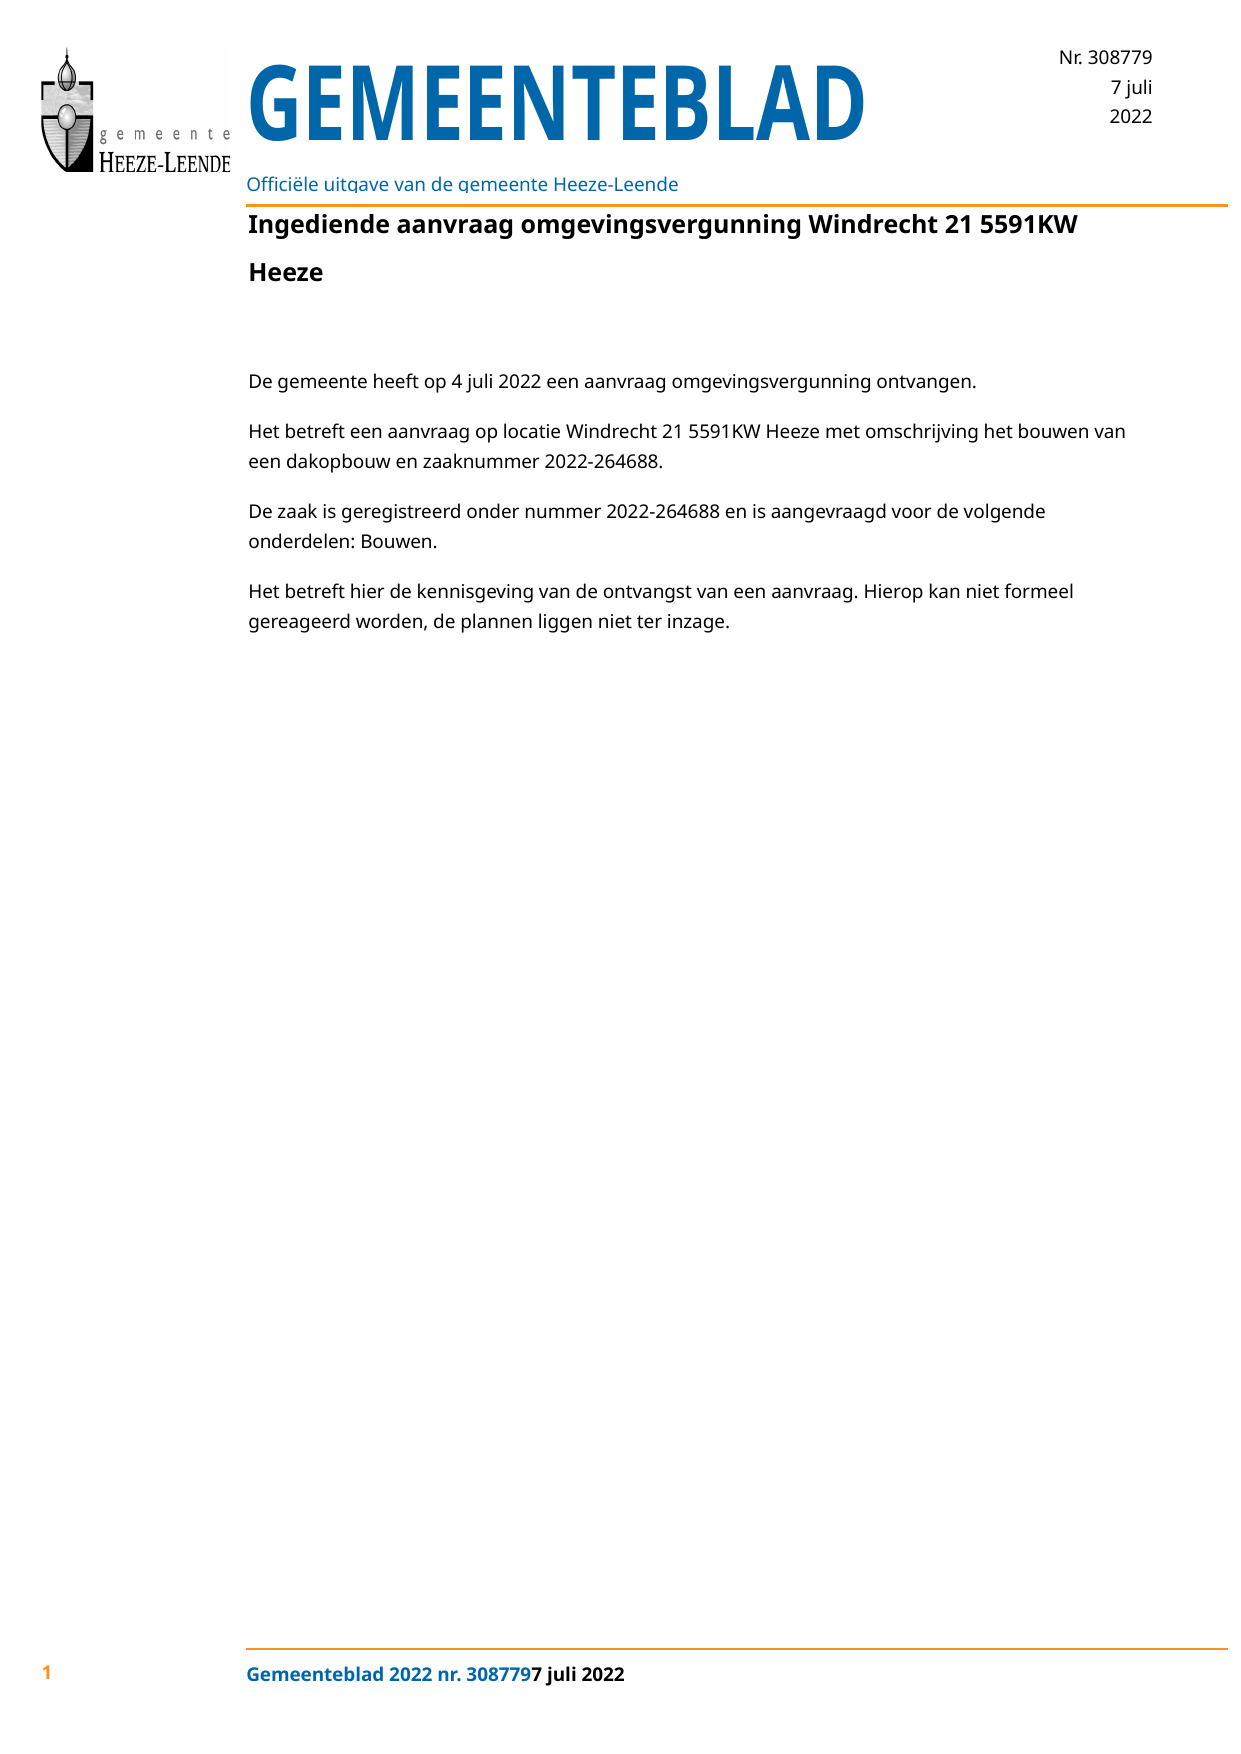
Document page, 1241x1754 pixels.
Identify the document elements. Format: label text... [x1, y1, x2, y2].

text De zaak is geregistreerd onder nummer 2022-264688 en is aangevraagd voor de volgende onderdelen: Bouwen. [248, 499, 1152, 554]
text Ingediende aanvraag omgevingsvergunning Windrecht 21 5591KW Heeze [248, 207, 1152, 288]
text Het betreft hier de kennisgeving van de ontvangst van een aanvraag. Hierop kan niet formeel gereageerd worden, de plannen liggen niet ter inzage. [248, 579, 1152, 634]
text Het betreft een aanvraag op locatie Windrecht 21 5591KW Heeze met omschrijving het bouwen van een dakopbouw en zaaknummer 2022-264688. [248, 419, 1152, 474]
text De gemeente heeft op 4 juli 2022 een aanvraag omgevingsvergunning ontvangen. [248, 368, 1152, 394]
picture [41, 47, 231, 172]
